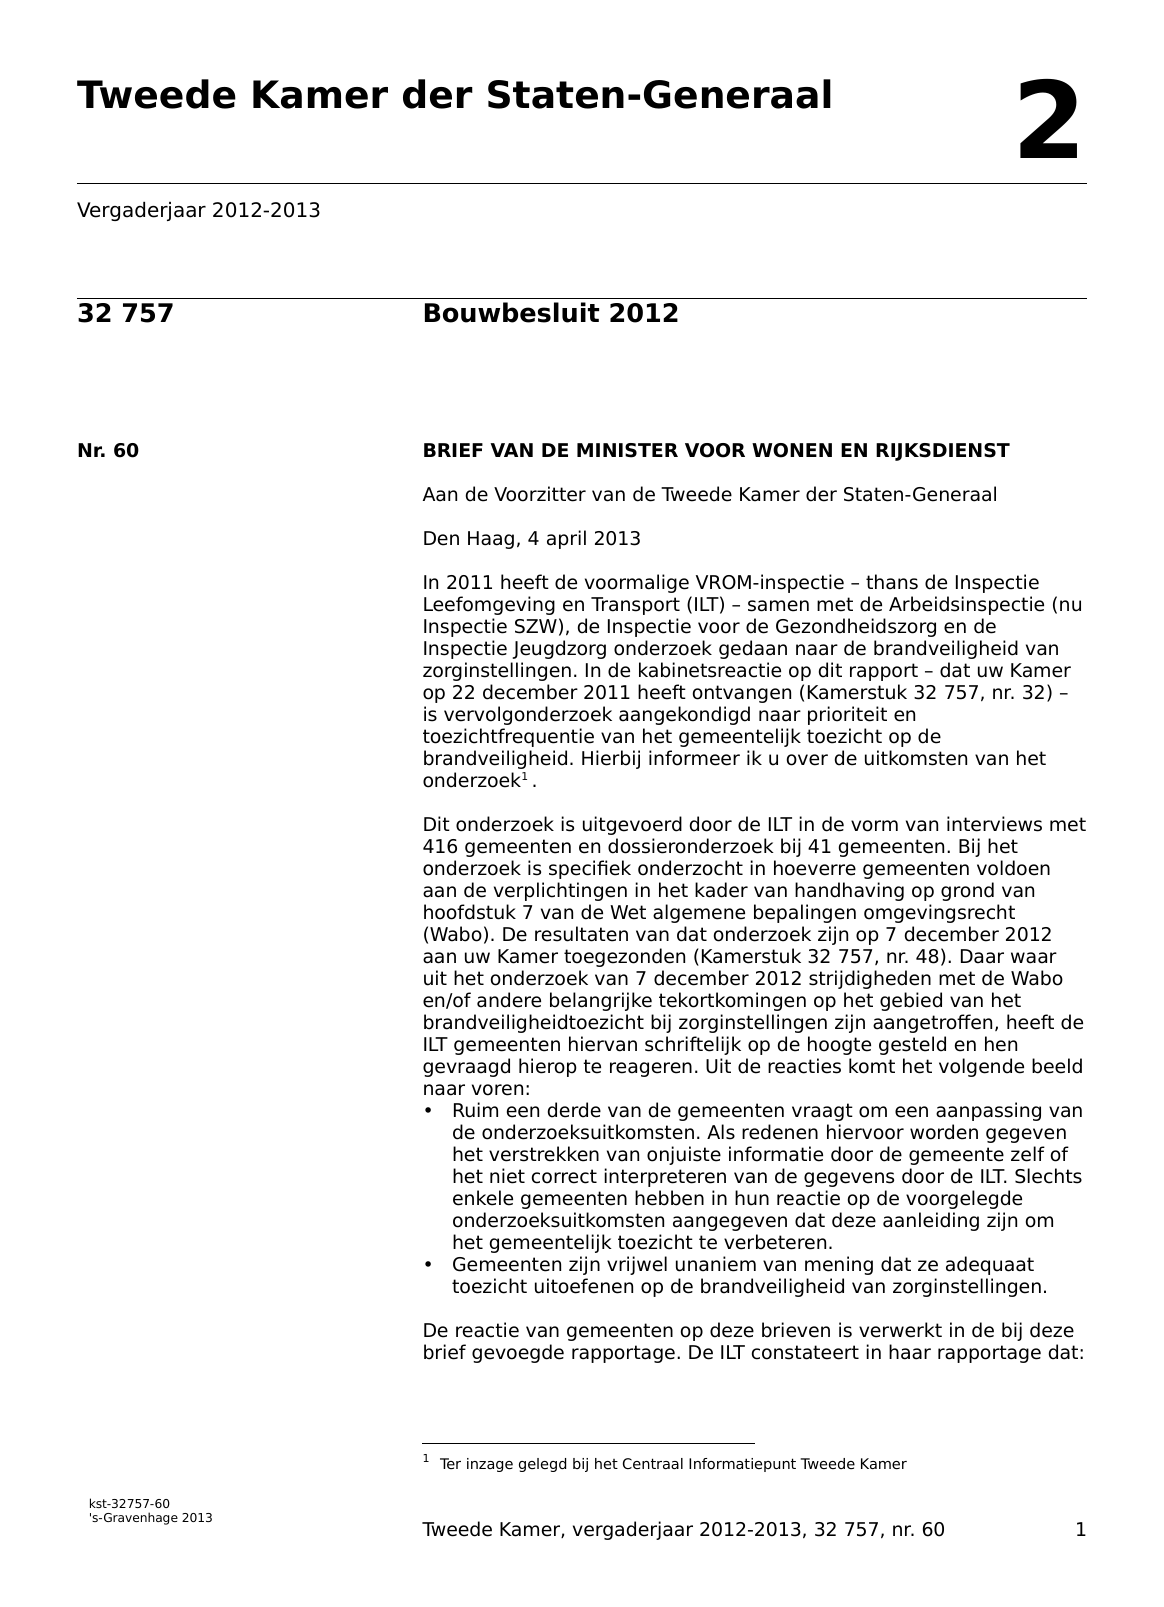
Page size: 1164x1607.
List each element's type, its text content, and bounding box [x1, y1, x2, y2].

text • Ruim een derde van de gemeenten vraagt om een aanpassing van de onderzoeksuitkomsten. Als redenen hiervoor worden gegeven het verstrekken van onjuiste informatie door de gemeente zelf of het niet correct interpreteren van de gegevens door de ILT. Slechts enkele gemeenten hebben in hun reactie op de voorgelegde onderzoeksuitkomsten aangegeven dat deze aanleiding zijn om het gemeentelijk toezicht te verbeteren. [422, 1100, 1087, 1254]
subtitle 32 757 Bouwbesluit 2012 [77, 299, 1087, 329]
table_header Tweede Kamer der Staten-Generaal [77, 59, 886, 183]
text In 2011 heeft de voormalige VROM-inspectie – thans de Inspectie Leefomgeving en Transport (ILT) – samen met de Arbeidsinspectie (nu Inspectie SZW), de Inspectie voor de Gezondheidszorg en de Inspectie Jeugdzorg onderzoek gedaan naar de brandveiligheid van zorginstellingen. In de kabinetsreactie op dit rapport – dat uw Kamer op 22 december 2011 heeft ontvangen (Kamerstuk 32 757, nr. 32) – is vervolgonderzoek aangekondigd naar prioriteit en toezichtfrequentie van het gemeentelijk toezicht op de brandveiligheid. Hierbij informeer ik u over de uitkomsten van het onderzoek. [422, 572, 1087, 792]
table_header 2 [886, 59, 1087, 183]
text Dit onderzoek is uitgevoerd door de ILT in de vorm van interviews met 416 gemeenten en dossieronderzoek bij 41 gemeenten. Bij het onderzoek is specifiek onderzocht in hoeverre gemeenten voldoen aan de verplichtingen in het kader van handhaving op grond van hoofdstuk 7 van de Wet algemene bepalingen omgevingsrecht (Wabo). De resultaten van dat onderzoek zijn op 7 december 2012 aan uw Kamer toegezonden (Kamerstuk 32 757, nr. 48). Daar waar uit het onderzoek van 7 december 2012 strijdigheden met de Wabo en/of andere belangrijke tekortkomingen op het gebied van het brandveiligheidtoezicht bij zorginstellingen zijn aangetroffen, heeft de ILT gemeenten hiervan schriftelijk op de hoogte gesteld en hen gevraagd hierop te reageren. Uit de reacties komt het volgende beeld naar voren: [422, 814, 1087, 1100]
text Den Haag, 4 april 2013 [422, 528, 1087, 550]
text Aan de Voorzitter van de Tweede Kamer der Staten-Generaal [422, 484, 1087, 506]
text Ter inzage gelegd bij het Centraal Informatiepunt Tweede Kamer [422, 1452, 1087, 1474]
text kst-32757-60 [88, 1497, 323, 1511]
text 's-Gravenhage 2013 [88, 1511, 323, 1525]
text • Gemeenten zijn vrijwel unaniem van mening dat ze adequaat toezicht uitoefenen op de brandveiligheid van zorginstellingen. [422, 1254, 1087, 1298]
subtitle Nr. 60 BRIEF VAN DE MINISTER VOOR WONEN EN RIJKSDIENST [77, 440, 1087, 462]
table_cell Vergaderjaar 2012-2013 [77, 184, 1087, 298]
text De reactie van gemeenten op deze brieven is verwerkt in de bij deze brief gevoegde rapportage. De ILT constateert in haar rapportage dat: [422, 1320, 1087, 1364]
